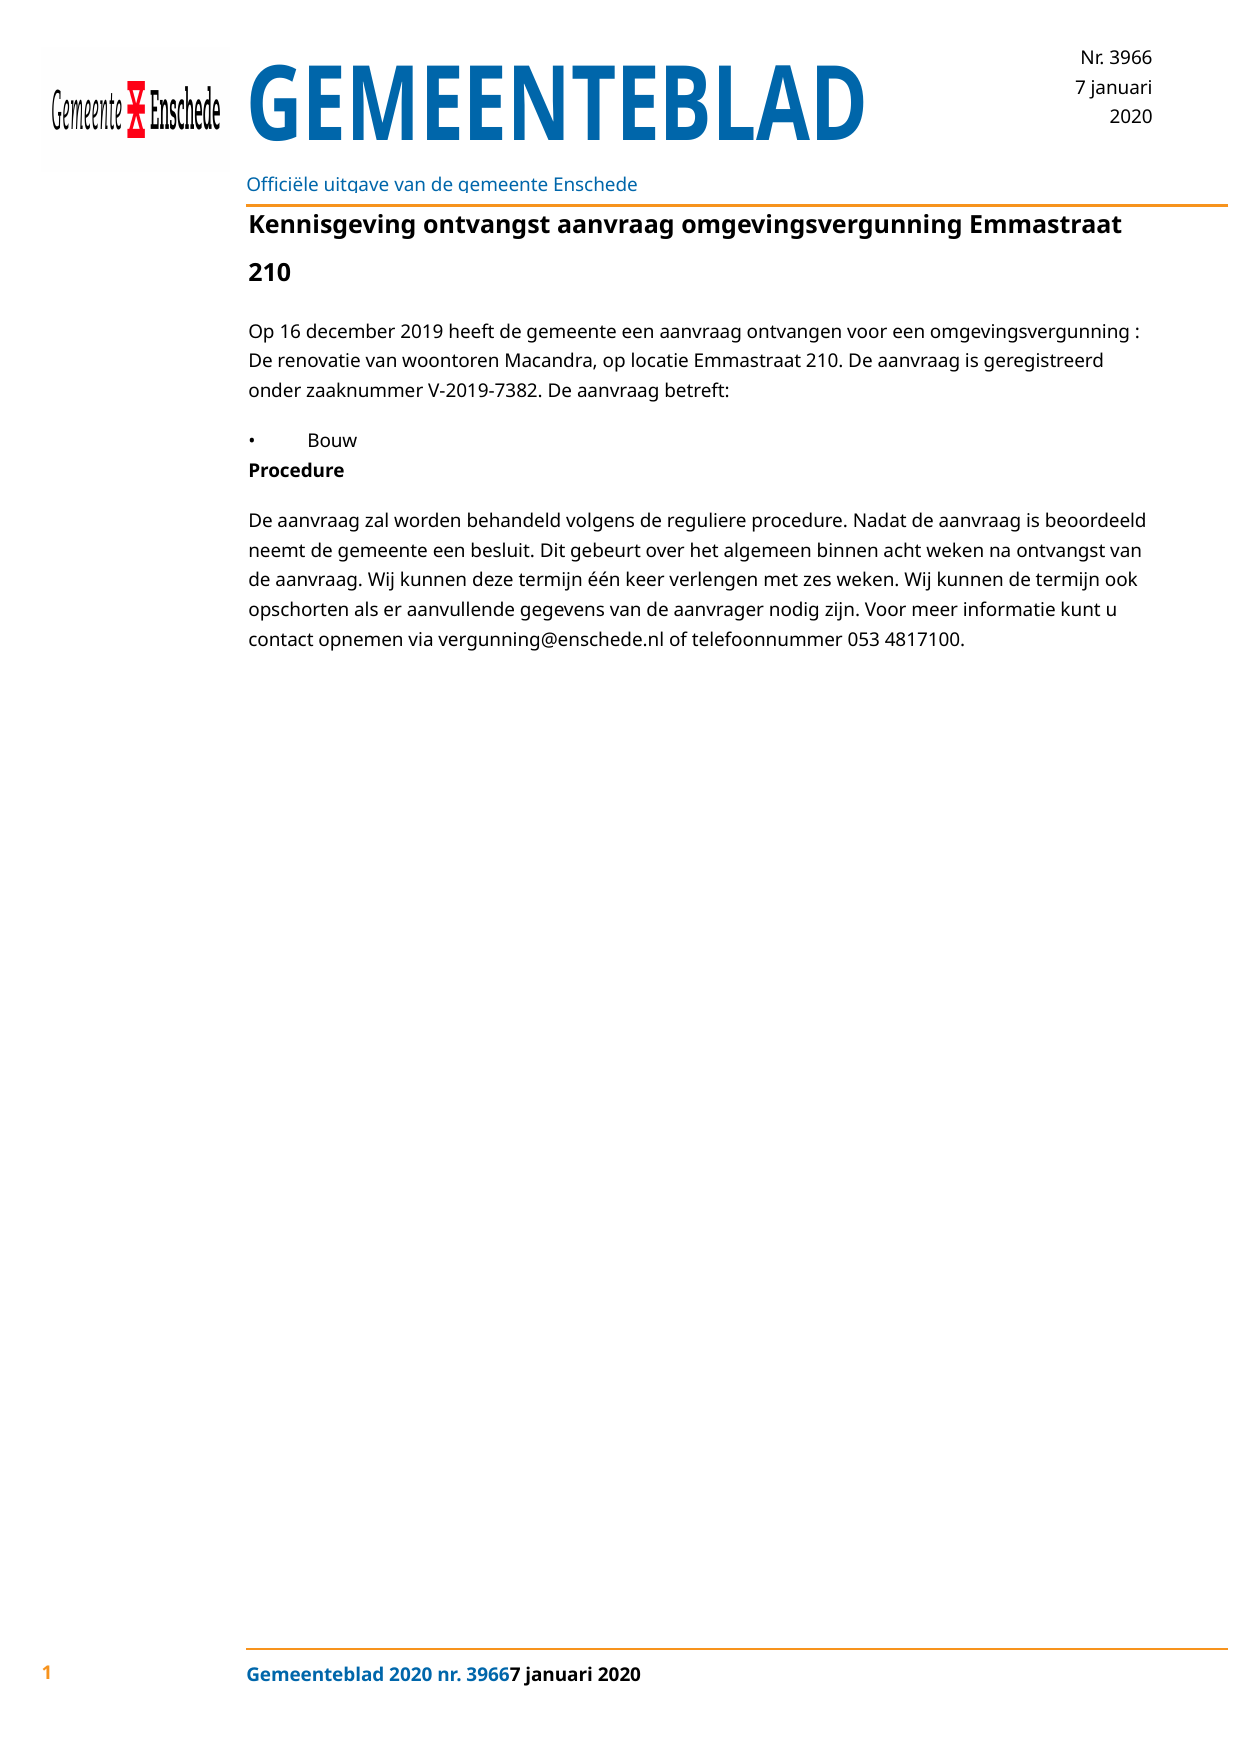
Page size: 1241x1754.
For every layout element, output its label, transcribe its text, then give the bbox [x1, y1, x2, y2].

text Procedure [248, 457, 1152, 483]
text De aanvraag zal worden behandeld volgens de reguliere procedure. Nadat de aanvraag is beoordeeld neemt de gemeente een besluit. Dit gebeurt over het algemeen binnen acht weken na ontvangst van de aanvraag. Wij kunnen deze termijn één keer verlengen met zes weken. Wij kunnen de termijn ook opschorten als er aanvullende gegevens van de aanvrager nodig zijn. Voor meer informatie kunt u contact opnemen via vergunning@enschede.nl of telefoonnummer 053 4817100. [248, 507, 1152, 652]
picture [41, 47, 231, 172]
text Op 16 december 2019 heeft de gemeente een aanvraag ontvangen voor een omgevingsvergunning : De renovatie van woontoren Macandra, op locatie Emmastraat 210. De aanvraag is geregistreerd onder zaaknummer V-2019-7382. De aanvraag betreft: [248, 318, 1152, 403]
text Kennisgeving ontvangst aanvraag omgevingsvergunning Emmastraat 210 [248, 207, 1152, 288]
list Bouw [248, 427, 1152, 453]
